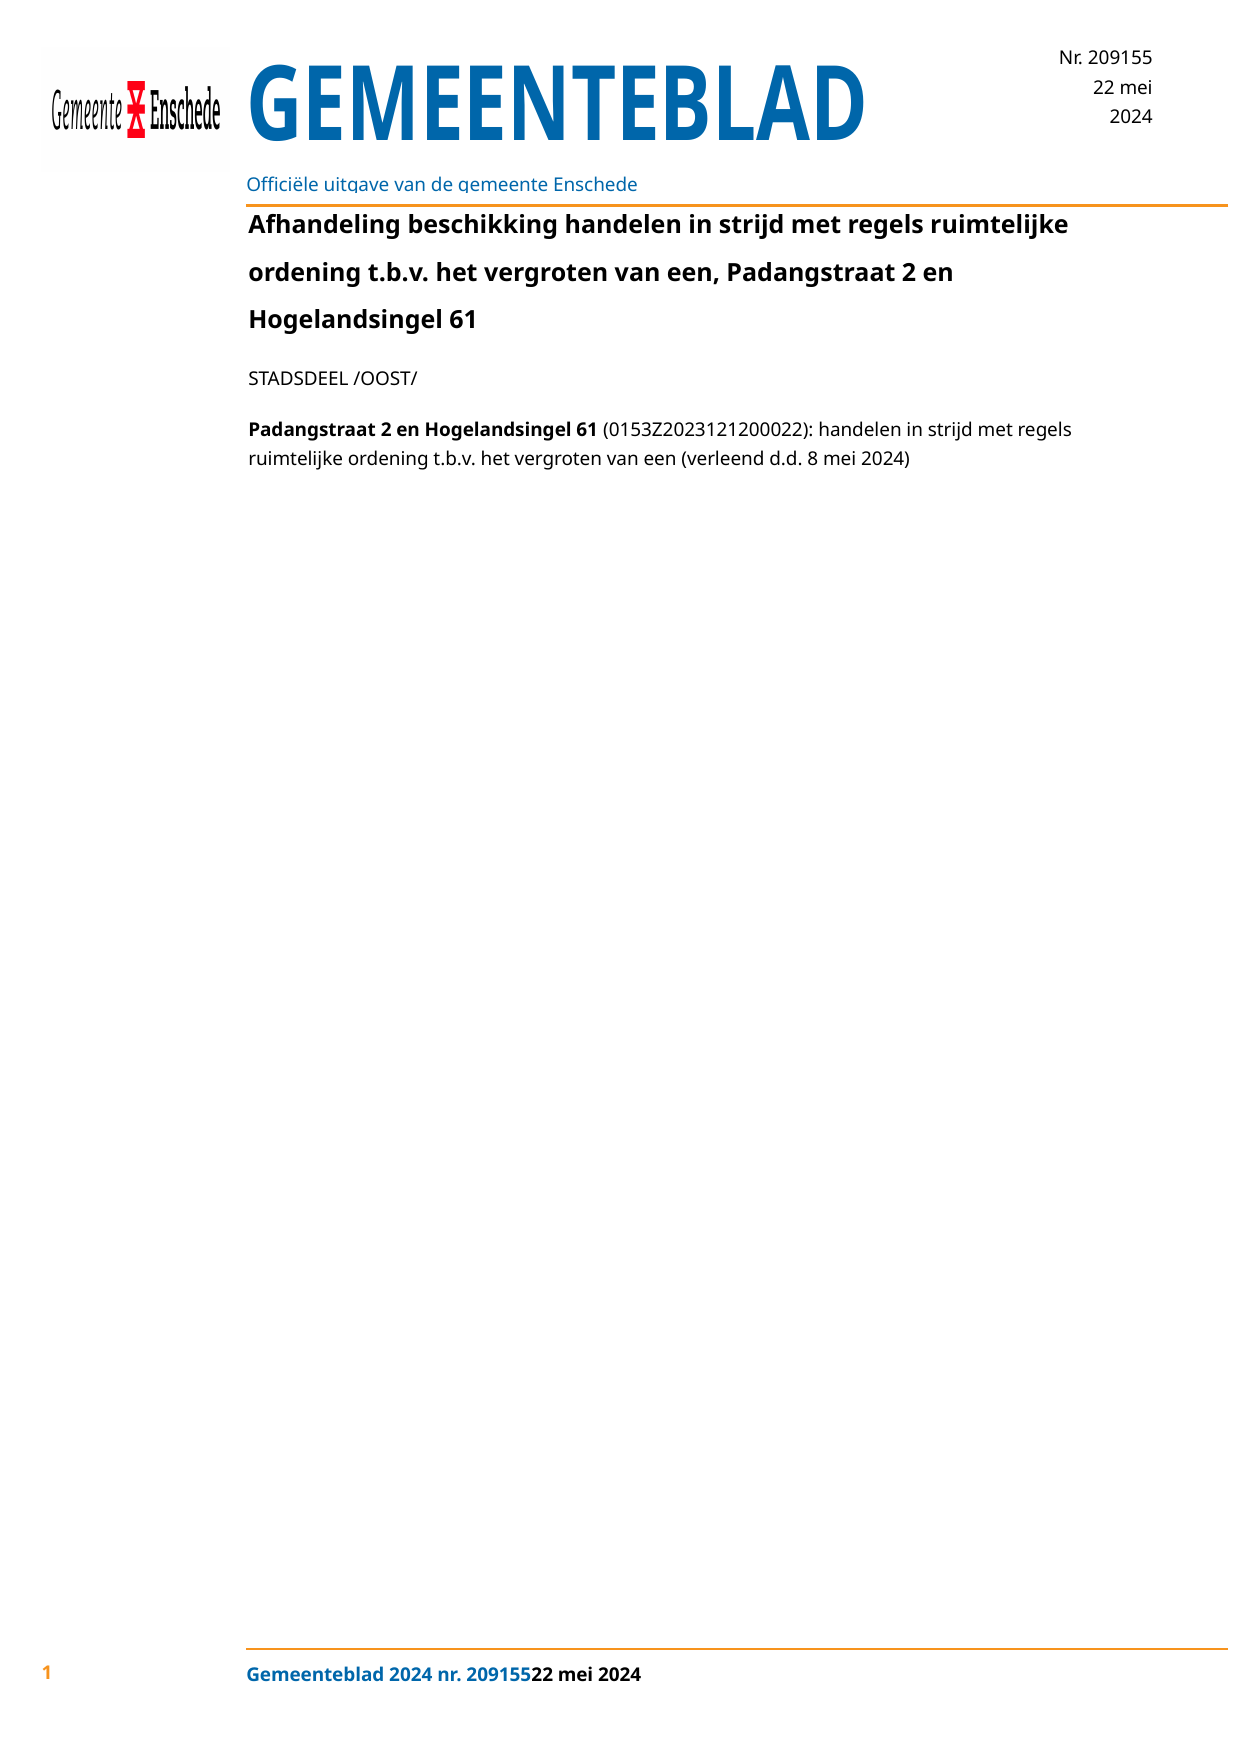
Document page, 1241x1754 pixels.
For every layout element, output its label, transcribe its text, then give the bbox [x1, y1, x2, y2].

text Padangstraat 2 en Hogelandsingel 61 (0153Z2023121200022): handelen in strijd met regels ruimtelijke ordening t.b.v. het vergroten van een (verleend d.d. 8 mei 2024) [248, 416, 1152, 471]
text STADSDEEL /OOST/ [248, 366, 1152, 391]
text Afhandeling beschikking handelen in strijd met regels ruimtelijke ordening t.b.v. het vergroten van een, Padangstraat 2 en Hogelandsingel 61 [248, 207, 1152, 336]
picture [41, 47, 231, 172]
